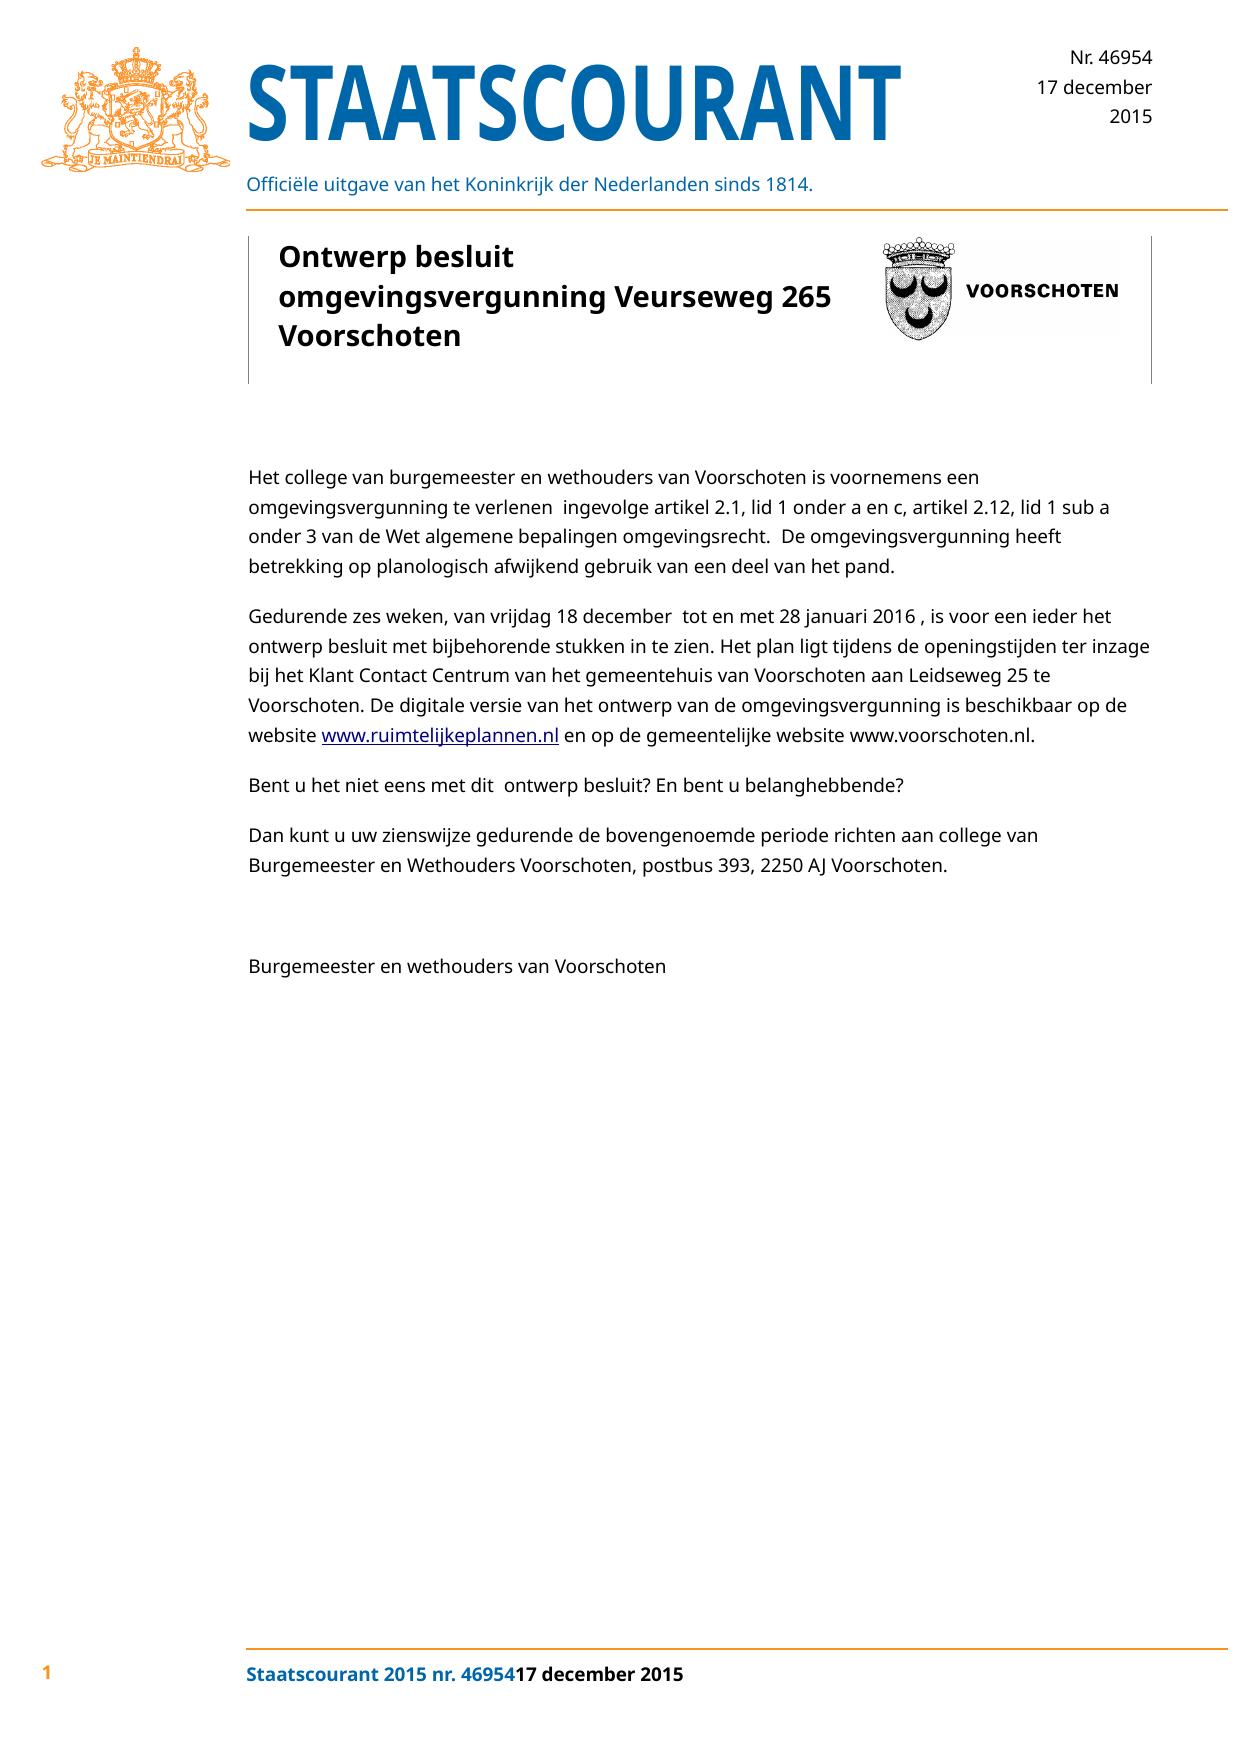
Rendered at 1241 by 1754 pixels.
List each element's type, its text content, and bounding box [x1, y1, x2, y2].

text Burgemeester en wethouders van Voorschoten [248, 953, 1152, 979]
picture [882, 236, 1119, 341]
text Gedurende zes weken, van vrijdag 18 december tot en met 28 januari 2016 , is voor een ieder het ontwerp besluit met bijbehorende stukken in te zien. Het plan ligt tijdens de openingstijden ter inzage bij het Klant Contact Centrum van het gemeentehuis van Voorschoten aan Leidseweg 25 te Voorschoten. De digitale versie van het ontwerp van de omgevingsvergunning is beschikbaar op de website www.ruimtelijkeplannen.nl en op de gemeentelijke website www.voorschoten.nl. [248, 603, 1152, 748]
table_header [850, 236, 1151, 384]
text Bent u het niet eens met dit ontwerp besluit? En bent u belanghebbende? [248, 772, 1152, 798]
table_header Ontwerp besluit omgevingsvergunning Veurseweg 265 Voorschoten [249, 236, 850, 384]
text Dan kunt u uw zienswijze gedurende de bovengenoemde periode richten aan college van Burgemeester en Wethouders Voorschoten, postbus 393, 2250 AJ Voorschoten. [248, 823, 1152, 878]
text Het college van burgemeester en wethouders van Voorschoten is voornemens een omgevingsvergunning te verlenen ingevolge artikel 2.1, lid 1 onder a en c, artikel 2.12, lid 1 sub a onder 3 van de Wet algemene bepalingen omgevingsrecht. De omgevingsvergunning heeft betrekking op planologisch afwijkend gebruik van een deel van het pand. [248, 464, 1152, 579]
picture [41, 47, 231, 172]
